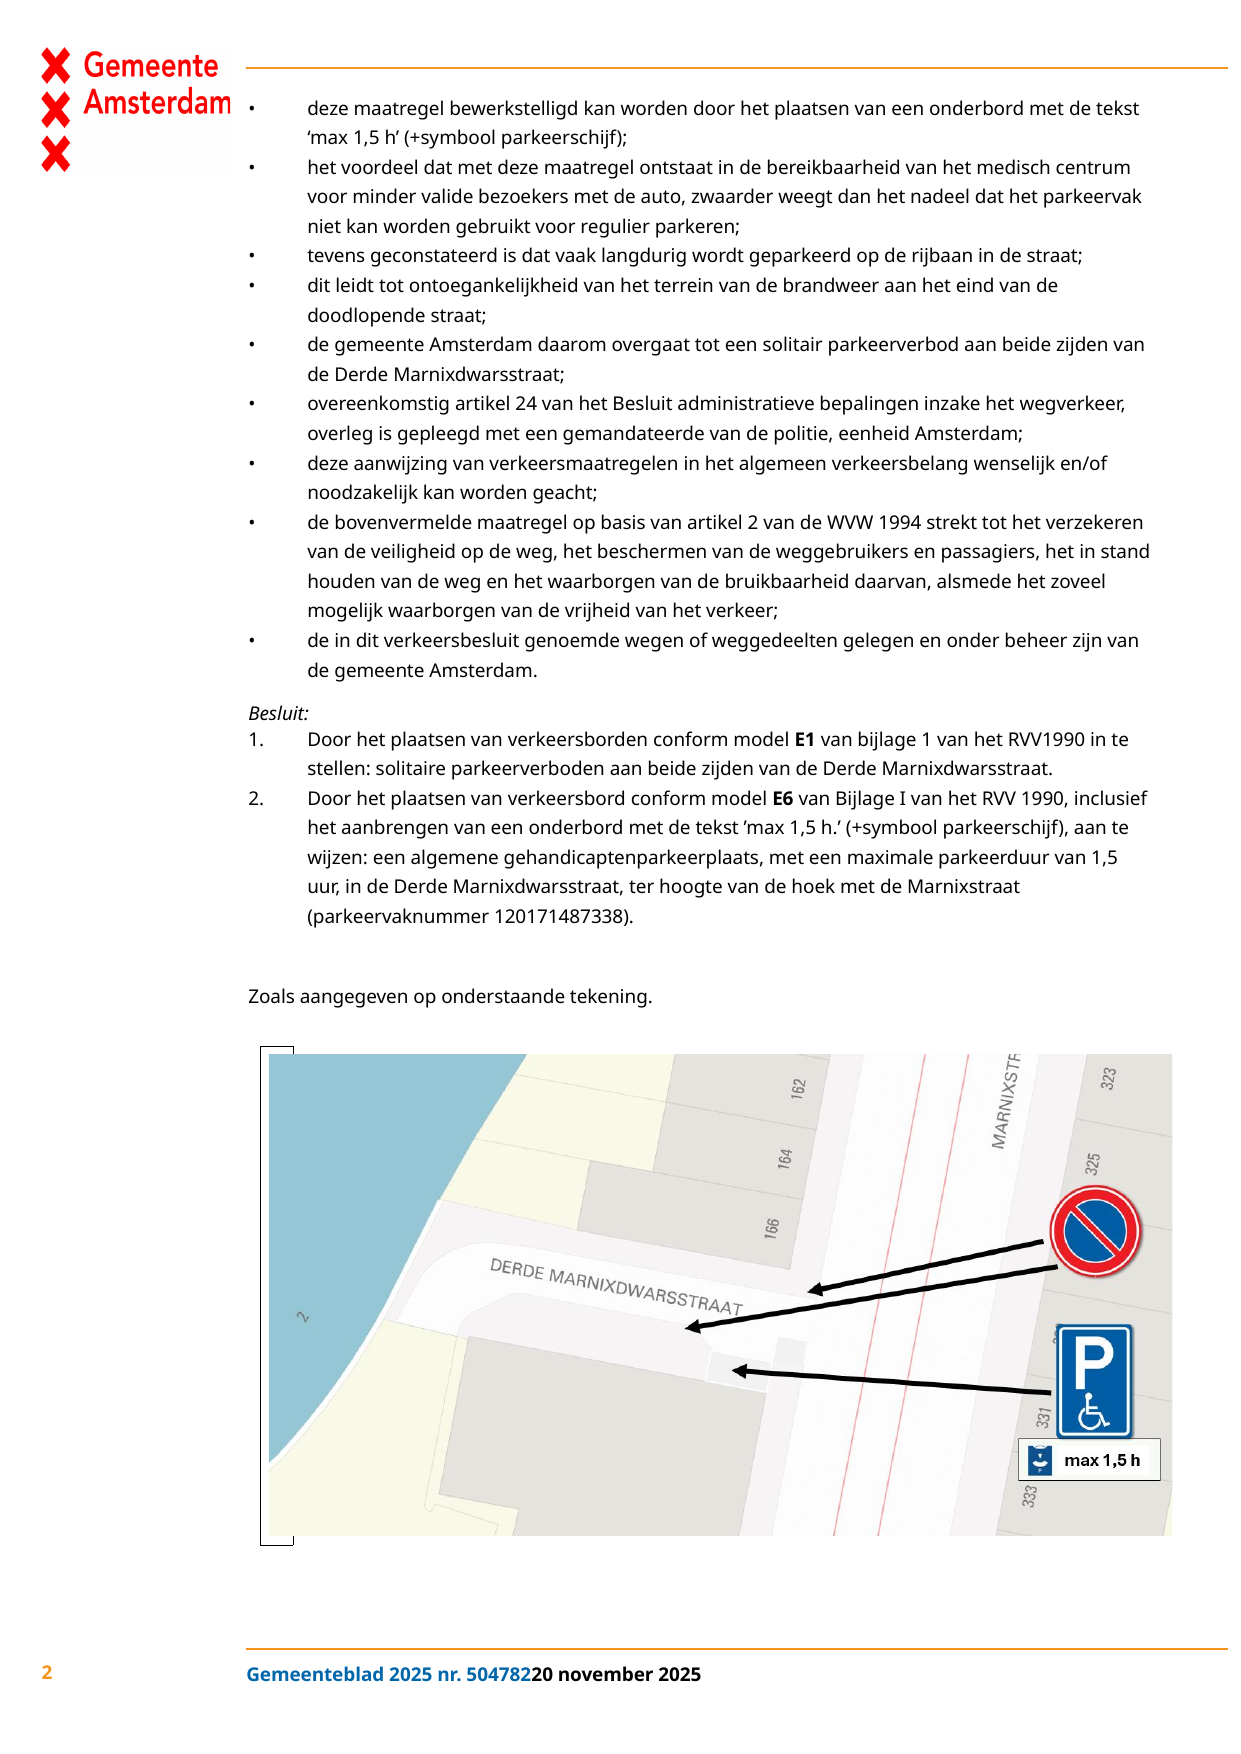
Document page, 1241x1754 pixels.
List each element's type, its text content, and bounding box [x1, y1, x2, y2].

picture [41, 47, 231, 172]
list Door het plaatsen van verkeersbord conform model E6 van Bijlage I van het RVV 1990, inclusief het aanbrengen van een onderbord met de tekst ’max 1,5 h.’ (+symbool parkeerschijf), aan te wijzen: een algemene gehandicaptenparkeerplaats, met een maximale parkeerduur van 1,5 uur, in de Derde Marnixdwarsstraat, ter hoogte van de hoek met de Marnixstraat (parkeervaknummer 120171487338). [248, 785, 1152, 929]
list dit leidt tot ontoegankelijkheid van het terrein van de brandweer aan het eind van de doodlopende straat; [248, 272, 1152, 328]
list overeenkomstig artikel 24 van het Besluit administratieve bepalingen inzake het wegverkeer, overleg is gepleegd met een gemandateerde van de politie, eenheid Amsterdam; [248, 391, 1152, 446]
text Zoals aangegeven op onderstaande tekening. [248, 983, 1152, 1009]
list tevens geconstateerd is dat vaak langdurig wordt geparkeerd op de rijbaan in de straat; [248, 243, 1152, 268]
list deze maatregel bewerkstelligd kan worden door het plaatsen van een onderbord met de tekst ‘max 1,5 h’ (+symbool parkeerschijf); [248, 95, 1152, 150]
list het voordeel dat met deze maatregel ontstaat in de bereikbaarheid van het medisch centrum voor minder valide bezoekers met de auto, zwaarder weegt dan het nadeel dat het parkeervak niet kan worden gebruikt voor regulier parkeren; [248, 154, 1152, 239]
text Besluit: [248, 700, 1152, 726]
list de bovenvermelde maatregel op basis van artikel 2 van de WVW 1994 strekt tot het verzekeren van de veiligheid op de weg, het beschermen van de weggebruikers en passagiers, het in stand houden van de weg en het waarborgen van de bruikbaarheid daarvan, alsmede het zoveel mogelijk waarborgen van de vrijheid van het verkeer; [248, 509, 1152, 623]
list Door het plaatsen van verkeersborden conform model E1 van bijlage 1 van het RVV1990 in te stellen: solitaire parkeerverboden aan beide zijden van de Derde Marnixdwarsstraat. [248, 726, 1152, 781]
list de gemeente Amsterdam daarom overgaat tot een solitair parkeerverbod aan beide zijden van de Derde Marnixdwarsstraat; [248, 331, 1152, 387]
picture [268, 1054, 1173, 1536]
list de in dit verkeersbesluit genoemde wegen of weggedeelten gelegen en onder beheer zijn van de gemeente Amsterdam. [248, 627, 1152, 683]
list deze aanwijzing van verkeersmaatregelen in het algemeen verkeersbelang wenselijk en/of noodzakelijk kan worden geacht; [248, 450, 1152, 505]
